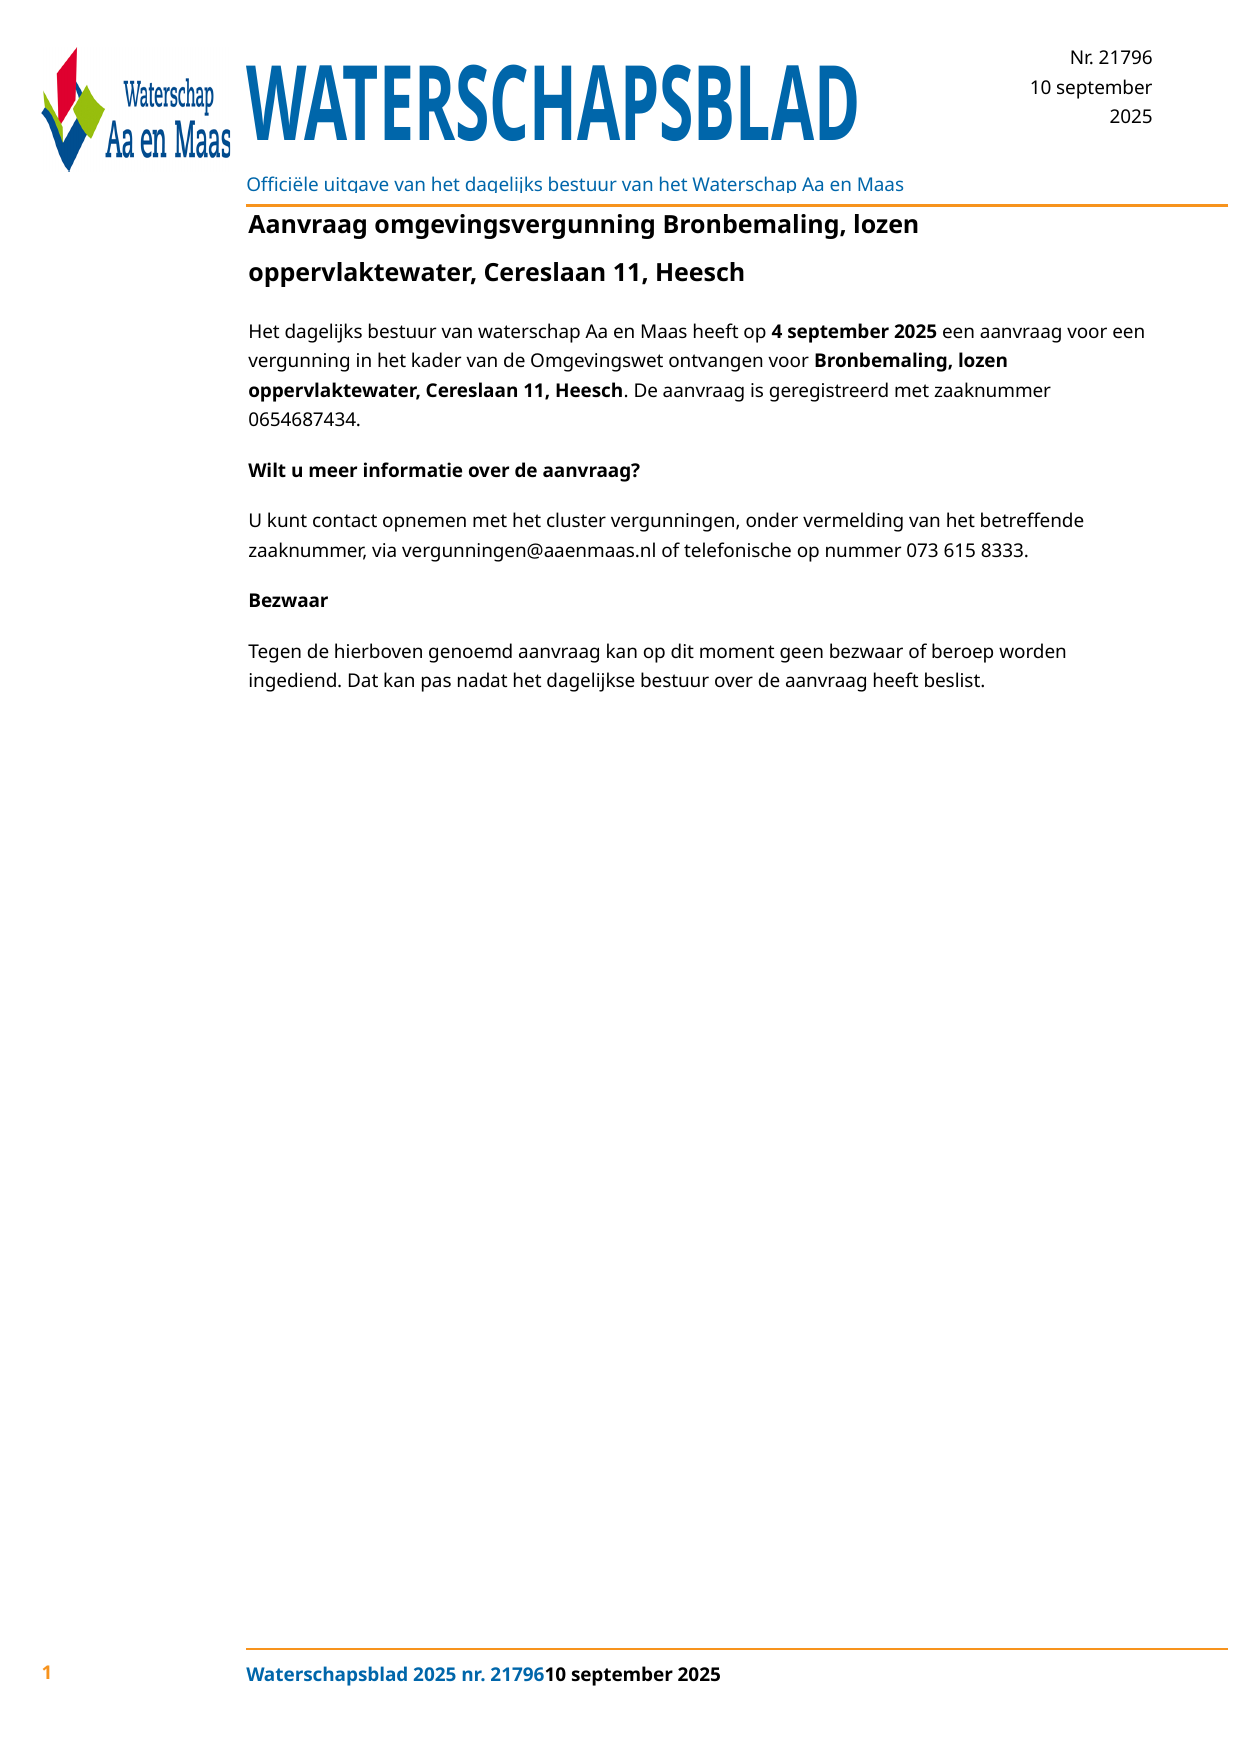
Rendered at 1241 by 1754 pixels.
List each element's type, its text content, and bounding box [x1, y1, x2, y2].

text Aanvraag omgevingsvergunning Bronbemaling, lozen oppervlaktewater, Cereslaan 11, Heesch [248, 207, 1152, 288]
picture [41, 47, 231, 172]
text Wilt u meer informatie over de aanvraag? [248, 457, 1152, 483]
text U kunt contact opnemen met het cluster vergunningen, onder vermelding van het betreffende zaaknummer, via vergunningen@aaenmaas.nl of telefonische op nummer 073 615 8333. [248, 507, 1152, 563]
text Bezwaar [248, 587, 1152, 613]
text Tegen de hierboven genoemd aanvraag kan op dit moment geen bezwaar of beroep worden ingediend. Dat kan pas nadat het dagelijkse bestuur over de aanvraag heeft beslist. [248, 638, 1152, 693]
text Het dagelijks bestuur van waterschap Aa en Maas heeft op 4 september 2025 een aanvraag voor een vergunning in het kader van de Omgevingswet ontvangen voor Bronbemaling, lozen oppervlaktewater, Cereslaan 11, Heesch. De aanvraag is geregistreerd met zaaknummer 0654687434. [248, 318, 1152, 432]
